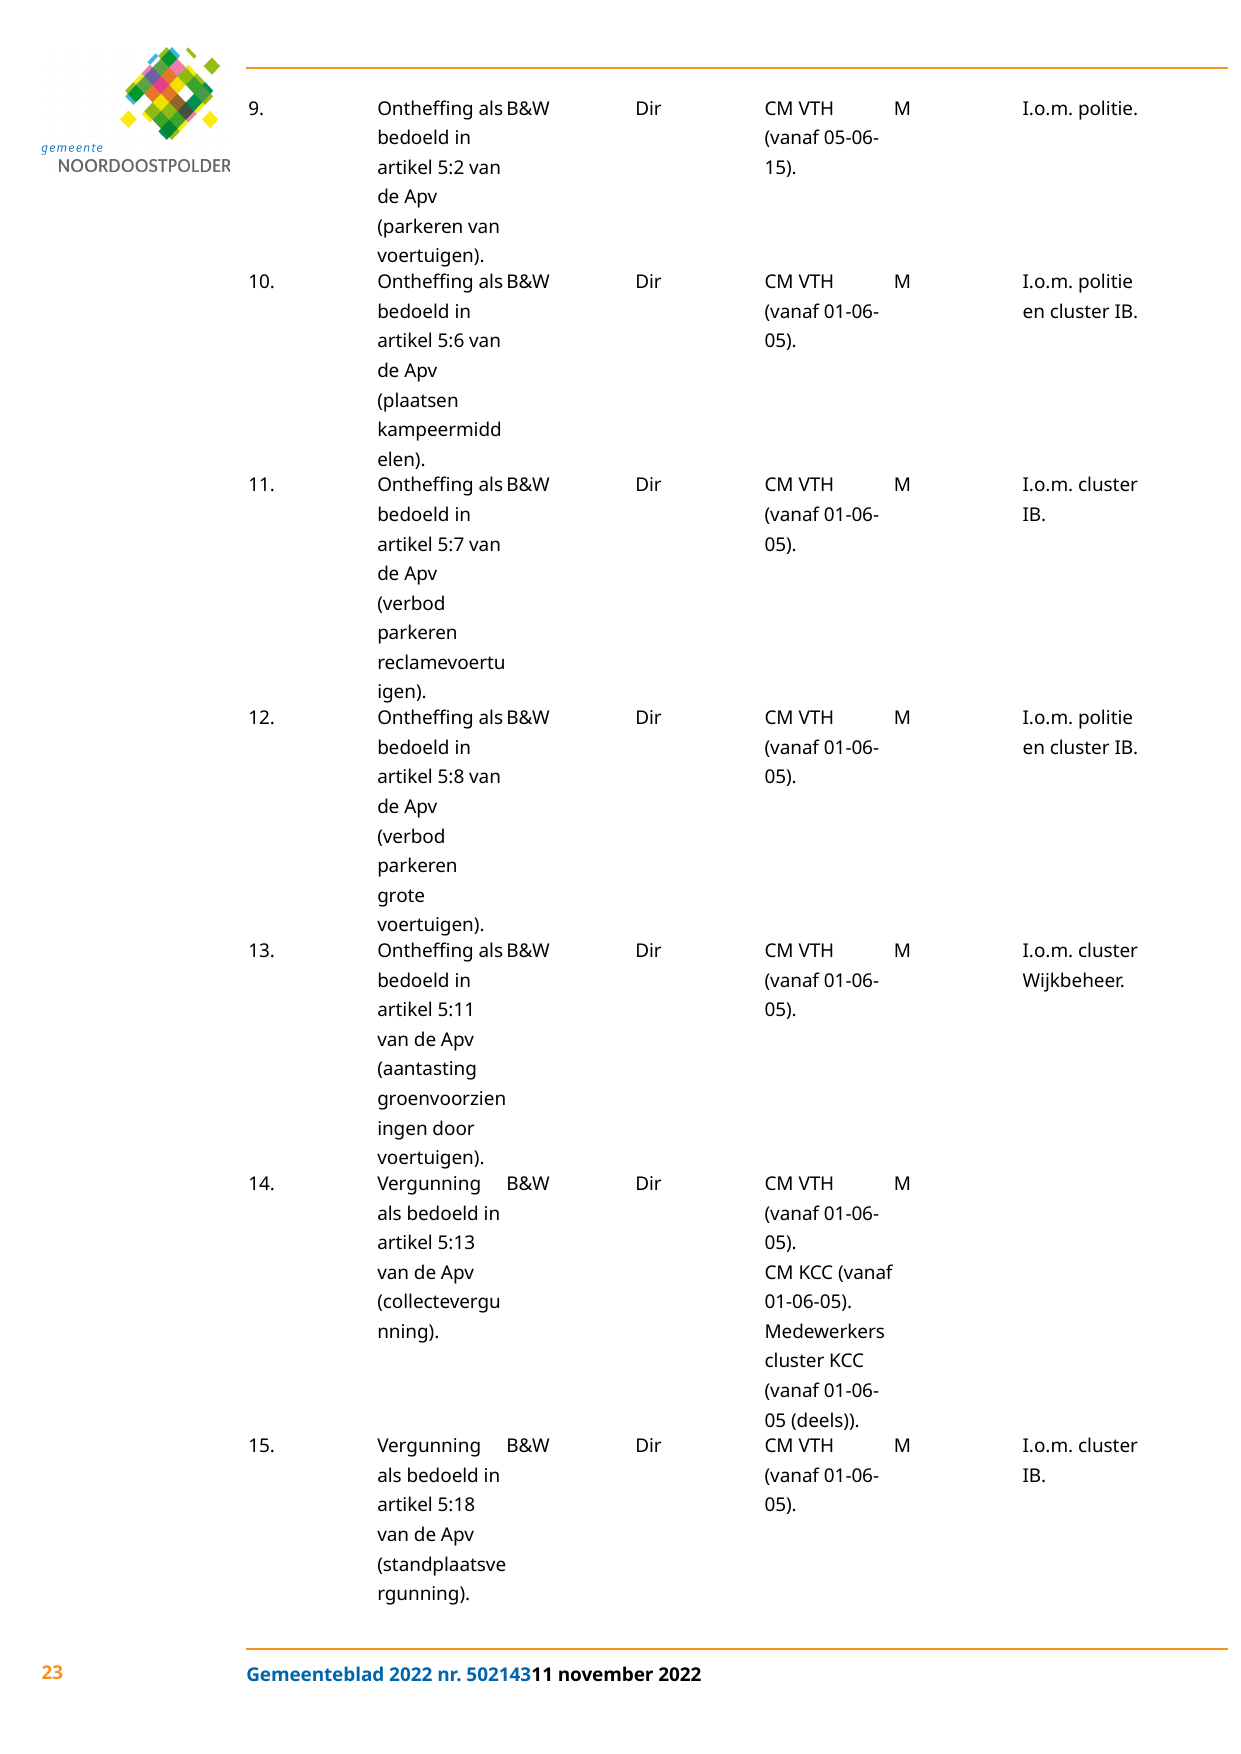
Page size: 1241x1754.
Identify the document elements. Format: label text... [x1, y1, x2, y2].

table_cell Dir [635, 705, 764, 937]
table_cell M [894, 269, 1022, 472]
picture [41, 47, 231, 172]
table_cell Ontheffing als bedoeld in artikel 5:6 van de Apv (plaatsen kampeermiddelen). [377, 269, 506, 472]
table_cell Ontheffing als bedoeld in artikel 5:2 van de Apv (parkeren van voertuigen). [377, 95, 506, 268]
table_cell Ontheffing als bedoeld in artikel 5:7 van de Apv (verbod parkeren reclamevoertuigen). [377, 472, 506, 704]
table_cell 13. [248, 937, 377, 1170]
table_cell CM VTH (vanaf 01-06-05). [764, 472, 893, 704]
table_cell Ontheffing als bedoeld in artikel 5:8 van de Apv (verbod parkeren grote voertuigen). [377, 705, 506, 937]
table_cell 10. [248, 269, 377, 472]
table_cell M [894, 705, 1022, 937]
table_cell Dir [635, 937, 764, 1170]
table_cell B&W [506, 1170, 635, 1432]
table_cell Dir [635, 95, 764, 268]
table_cell 15. [248, 1433, 377, 1606]
table_cell CM VTH (vanaf 01-06-05). [764, 269, 893, 472]
table_cell 11. [248, 472, 377, 704]
table_cell I.o.m. cluster IB. [1023, 1433, 1152, 1606]
table_cell M [894, 472, 1022, 704]
table_cell B&W [506, 472, 635, 704]
table_cell I.o.m. politie en cluster IB. [1023, 705, 1152, 937]
table_cell B&W [506, 95, 635, 268]
table_cell Ontheffing als bedoeld in artikel 5:11 van de Apv (aantasting groenvoorzieningen door voertuigen). [377, 937, 506, 1170]
table_cell B&W [506, 937, 635, 1170]
table_cell CM VTH (vanaf 05-06-15). [764, 95, 893, 268]
table_cell Dir [635, 472, 764, 704]
table_cell M [894, 95, 1022, 268]
table_cell CM VTH (vanaf 01-06-05). CM KCC (vanaf 01-06-05). Medewerkers cluster KCC (vanaf 01-06-05 (deels)). [764, 1170, 893, 1432]
table_cell CM VTH (vanaf 01-06-05). [764, 705, 893, 937]
table_cell B&W [506, 269, 635, 472]
table_cell CM VTH (vanaf 01-06-05). [764, 1433, 893, 1606]
table_cell I.o.m. politie. [1023, 95, 1152, 268]
table_cell M [894, 1433, 1022, 1606]
table_cell Dir [635, 1170, 764, 1432]
table_cell M [894, 937, 1022, 1170]
table_cell B&W [506, 705, 635, 937]
table_cell B&W [506, 1433, 635, 1606]
table_cell 12. [248, 705, 377, 937]
table_cell 9. [248, 95, 377, 268]
table_cell Dir [635, 269, 764, 472]
table_cell [1023, 1170, 1152, 1432]
table_cell I.o.m. politie en cluster IB. [1023, 269, 1152, 472]
table_cell Vergunning als bedoeld in artikel 5:18 van de Apv (standplaatsvergunning). [377, 1433, 506, 1606]
table_cell M [894, 1170, 1022, 1432]
table_cell CM VTH (vanaf 01-06-05). [764, 937, 893, 1170]
table_cell Vergunning als bedoeld in artikel 5:13 van de Apv (collectevergunning). [377, 1170, 506, 1432]
table_cell I.o.m. cluster Wijkbeheer. [1023, 937, 1152, 1170]
table_cell 14. [248, 1170, 377, 1432]
table_cell I.o.m. cluster IB. [1023, 472, 1152, 704]
table_cell Dir [635, 1433, 764, 1606]
